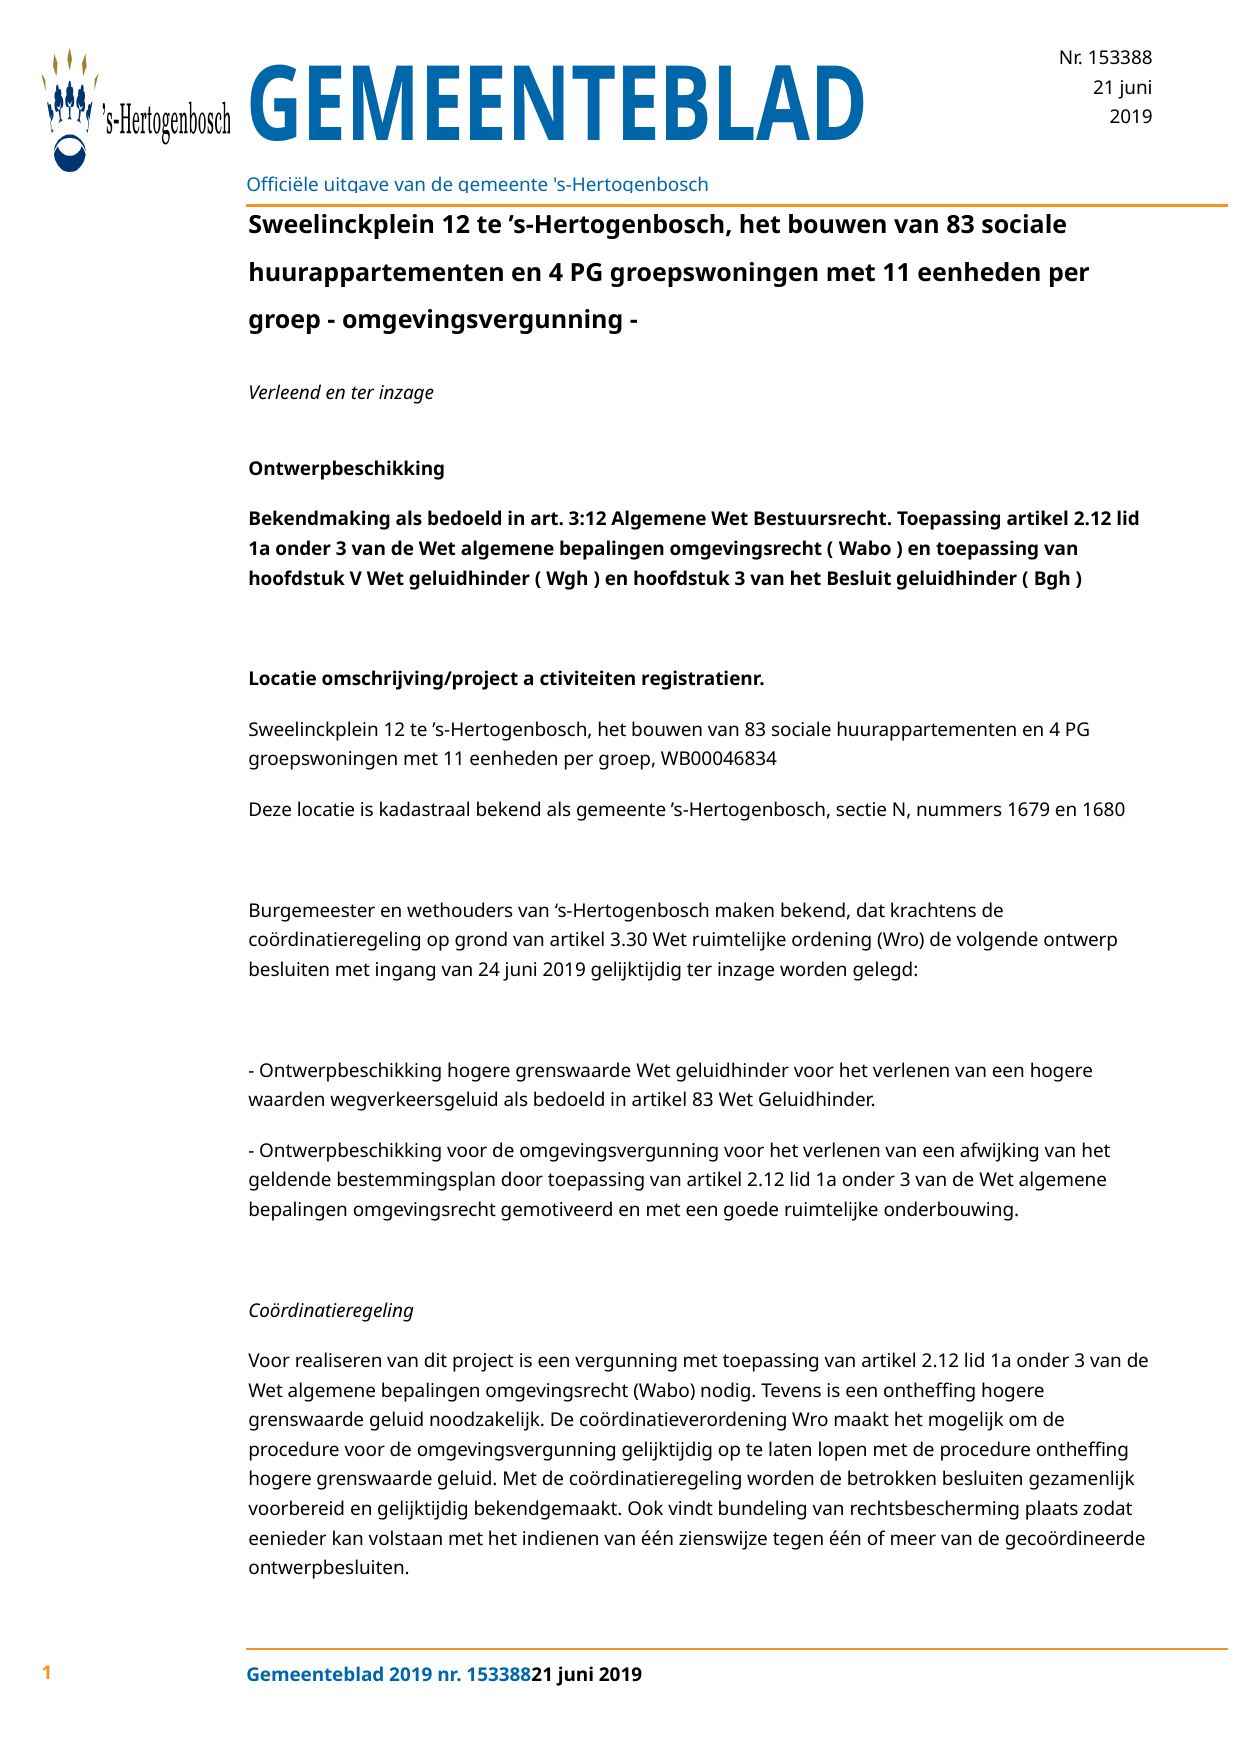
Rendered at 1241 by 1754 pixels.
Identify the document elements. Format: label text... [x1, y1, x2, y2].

text Sweelinckplein 12 te ’s-Hertogenbosch, het bouwen van 83 sociale huurappartementen en 4 PG groepswoningen met 11 eenheden per groep, WB00046834 [248, 716, 1152, 771]
picture [41, 47, 231, 172]
text Coördinatieregeling [248, 1297, 1152, 1323]
text Deze locatie is kadastraal bekend als gemeente ’s-Hertogenbosch, sectie N, nummers 1679 en 1680 [248, 796, 1152, 822]
text Locatie omschrijving/project a ctiviteiten registratienr. [248, 666, 1152, 691]
text - Ontwerpbeschikking voor de omgevingsvergunning voor het verlenen van een afwijking van het geldende bestemmingsplan door toepassing van artikel 2.12 lid 1a onder 3 van de Wet algemene bepalingen omgevingsrecht gemotiveerd en met een goede ruimtelijke onderbouwing. [248, 1137, 1152, 1222]
text - Ontwerpbeschikking hogere grenswaarde Wet geluidhinder voor het verlenen van een hogere waarden wegverkeersgeluid als bedoeld in artikel 83 Wet Geluidhinder. [248, 1057, 1152, 1112]
text Ontwerpbeschikking [248, 455, 1152, 481]
text Sweelinckplein 12 te ’s-Hertogenbosch, het bouwen van 83 sociale huurappartementen en 4 PG groepswoningen met 11 eenheden per groep - omgevingsvergunning - [248, 207, 1152, 336]
text Voor realiseren van dit project is een vergunning met toepassing van artikel 2.12 lid 1a onder 3 van de Wet algemene bepalingen omgevingsrecht (Wabo) nodig. Tevens is een ontheffing hogere grenswaarde geluid noodzakelijk. De coördinatieverordening Wro maakt het mogelijk om de procedure voor de omgevingsvergunning gelijktijdig op te laten lopen met de procedure ontheffing hogere grenswaarde geluid. Met de coördinatieregeling worden de betrokken besluiten gezamenlijk voorbereid en gelijktijdig bekendgemaakt. Ook vindt bundeling van rechtsbescherming plaats zodat eenieder kan volstaan met het indienen van één zienswijze tegen één of meer van de gecoördineerde ontwerpbesluiten. [248, 1347, 1152, 1580]
text Verleend en ter inzage [248, 379, 1152, 405]
text Burgemeester en wethouders van ‘s-Hertogenbosch maken bekend, dat krachtens de coördinatieregeling op grond van artikel 3.30 Wet ruimtelijke ordening (Wro) de volgende ontwerp besluiten met ingang van 24 juni 2019 gelijktijdig ter inzage worden gelegd: [248, 897, 1152, 982]
text Bekendmaking als bedoeld in art. 3:12 Algemene Wet Bestuursrecht. Toepassing artikel 2.12 lid 1a onder 3 van de Wet algemene bepalingen omgevingsrecht ( Wabo ) en toepassing van hoofdstuk V Wet geluidhinder ( Wgh ) en hoofdstuk 3 van het Besluit geluidhinder ( Bgh ) [248, 506, 1152, 591]
